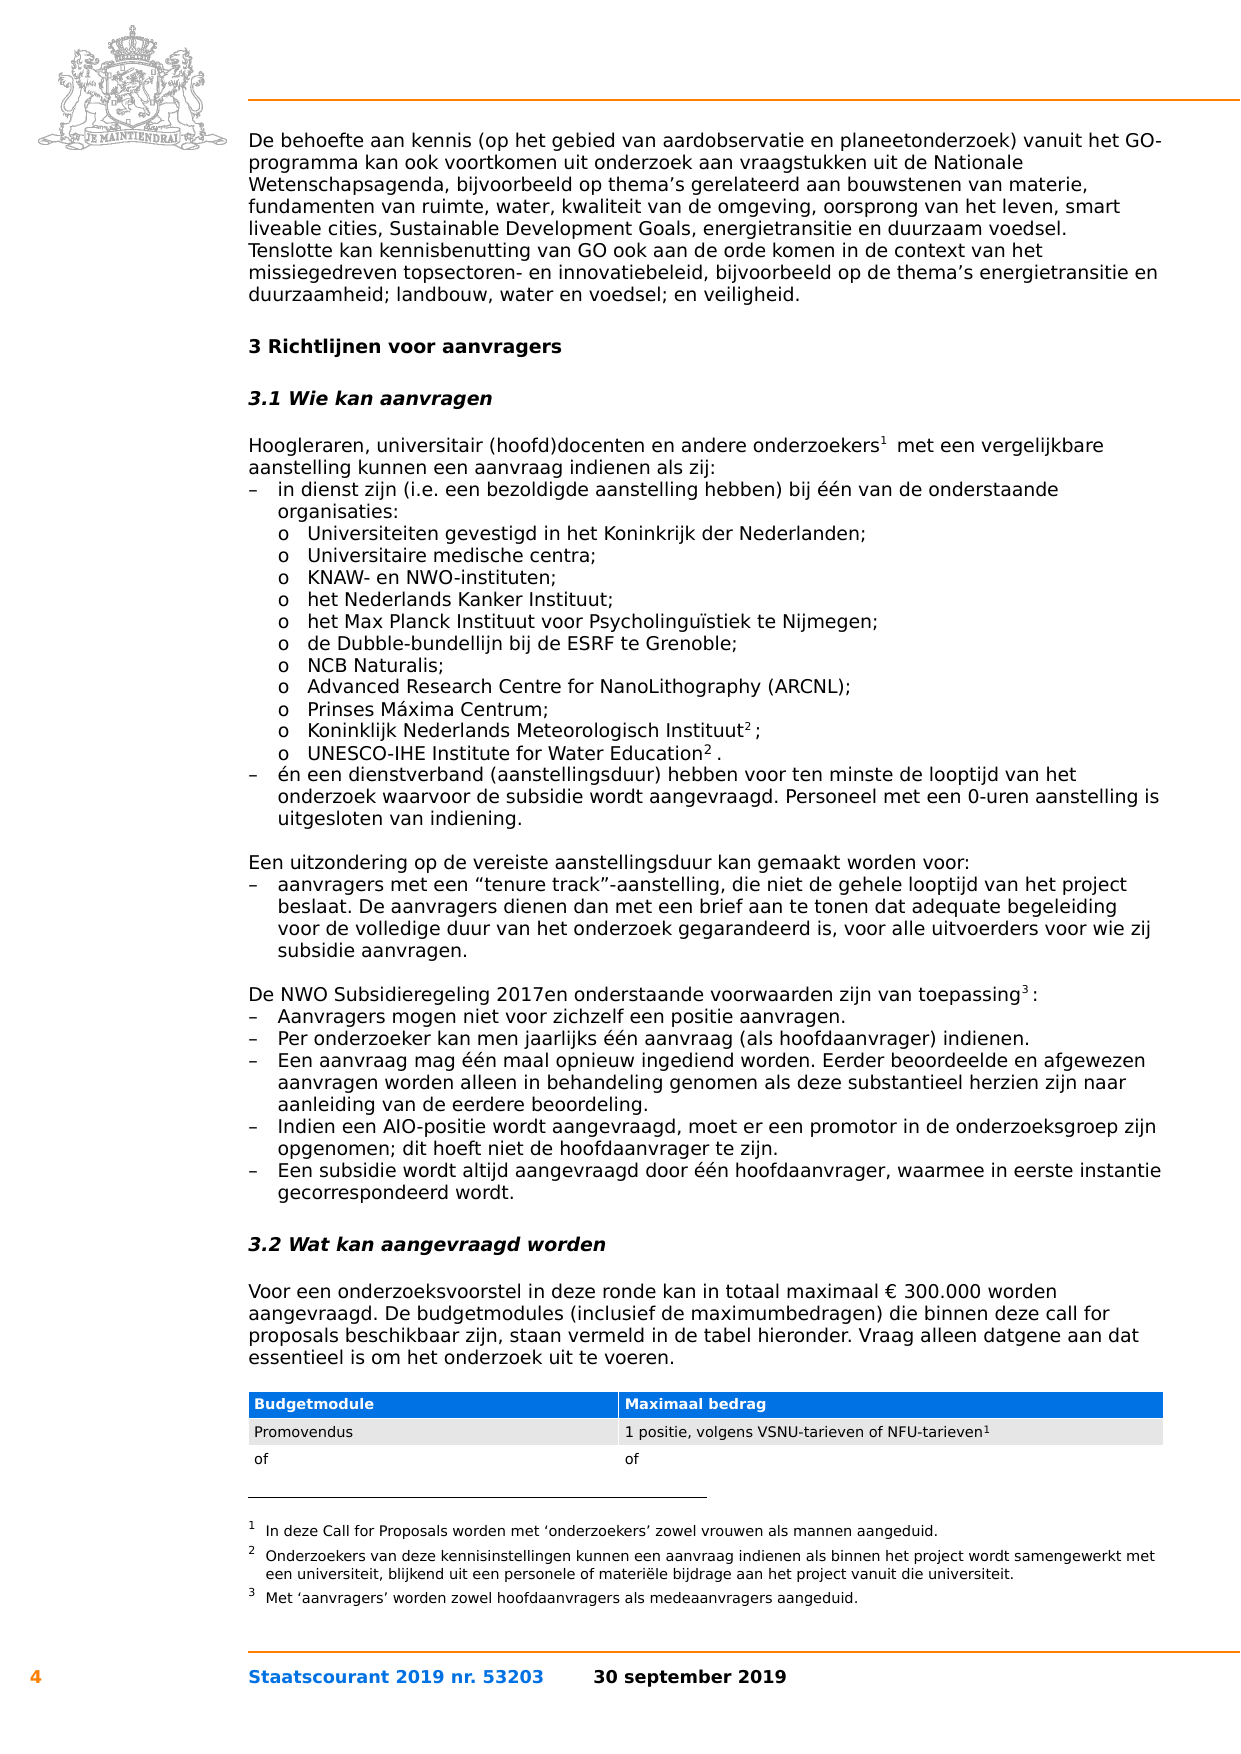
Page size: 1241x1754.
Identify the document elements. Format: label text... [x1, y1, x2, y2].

text – Een aanvraag mag één maal opnieuw ingediend worden. Eerder beoordeelde en afgewezen aanvragen worden alleen in behandeling genomen als deze substantieel herzien zijn naar aanleiding van de eerdere beoordeling. [248, 1050, 1163, 1116]
text Hoogleraren, universitair (hoofd)docenten en andere onderzoekers met een vergelijkbare aanstelling kunnen een aanvraag indienen als zij: [248, 435, 1163, 479]
text o Universitaire medische centra; [278, 544, 1163, 567]
text – in dienst zijn (i.e. een bezoldigde aanstelling hebben) bij één van de onderstaande organisaties: [248, 479, 1163, 523]
text – aanvragers met een “tenure track”-aanstelling, die niet de gehele looptijd van het project beslaat. De aanvragers dienen dan met een brief aan te tonen dat adequate begeleiding voor de volledige duur van het onderzoek gegarandeerd is, voor alle uitvoerders voor wie zij subsidie aanvragen. [248, 874, 1163, 962]
text – Per onderzoeker kan men jaarlijks één aanvraag (als hoofdaanvrager) indienen. [248, 1028, 1163, 1050]
text o UNESCO-IHE Institute for Water Education2. [278, 742, 1163, 764]
table_cell of [249, 1446, 618, 1473]
subtitle 3.1 Wie kan aanvragen [248, 388, 1163, 410]
picture [38, 25, 227, 150]
text Onderzoekers van deze kennisinstellingen kunnen een aanvraag indienen als binnen het project wordt samengewerkt met een universiteit, blijkend uit een personele of materiële bijdrage aan het project vanuit die universiteit. [248, 1544, 1163, 1583]
text o NCB Naturalis; [278, 654, 1163, 676]
text o KNAW- en NWO-instituten; [278, 567, 1163, 588]
table_header Maximaal bedrag [619, 1392, 1163, 1418]
text De behoefte aan kennis (op het gebied van aardobservatie en planeetonderzoek) vanuit het GO-programma kan ook voortkomen uit onderzoek aan vraagstukken uit de Nationale Wetenschapsagenda, bijvoorbeeld op thema’s gerelateerd aan bouwstenen van materie, fundamenten van ruimte, water, kwaliteit van de omgeving, oorsprong van het leven, smart liveable cities, Sustainable Development Goals, energietransitie en duurzaam voedsel. [248, 130, 1163, 240]
text Een uitzondering op de vereiste aanstellingsduur kan gemaakt worden voor: [248, 852, 1163, 874]
text – én een dienstverband (aanstellingsduur) hebben voor ten minste de looptijd van het onderzoek waarvoor de subsidie wordt aangevraagd. Personeel met een 0-uren aanstelling is uitgesloten van indiening. [248, 764, 1163, 830]
text – Aanvragers mogen niet voor zichzelf een positie aanvragen. [248, 1006, 1163, 1028]
text De NWO Subsidieregeling 2017en onderstaande voorwaarden zijn van toepassing: [248, 984, 1163, 1006]
text o de Dubble-bundellijn bij de ESRF te Grenoble; [278, 632, 1163, 654]
text o het Max Planck Instituut voor Psycholinguïstiek te Nijmegen; [278, 611, 1163, 632]
text Tenslotte kan kennisbenutting van GO ook aan de orde komen in de context van het missiegedreven topsectoren- en innovatiebeleid, bijvoorbeeld op de thema’s energietransitie en duurzaamheid; landbouw, water en voedsel; en veiligheid. [248, 240, 1163, 306]
table_cell Promovendus [249, 1419, 618, 1445]
table_cell of [619, 1446, 1163, 1473]
text o Koninklijk Nederlands Meteorologisch Instituut; [278, 720, 1163, 742]
text – Een subsidie wordt altijd aangevraagd door één hoofdaanvrager, waarmee in eerste instantie gecorrespondeerd wordt. [248, 1160, 1163, 1204]
text Met ‘aanvragers’ worden zowel hoofdaanvragers als medeaanvragers aangeduid. [248, 1586, 1163, 1608]
text o Prinses Máxima Centrum; [278, 698, 1163, 720]
text – Indien een AIO-positie wordt aangevraagd, moet er een promotor in de onderzoeksgroep zijn opgenomen; dit hoeft niet de hoofdaanvrager te zijn. [248, 1116, 1163, 1160]
text In deze Call for Proposals worden met ‘onderzoekers’ zowel vrouwen als mannen aangeduid. [248, 1519, 1163, 1541]
text o Advanced Research Centre for NanoLithography (ARCNL); [278, 676, 1163, 698]
text o het Nederlands Kanker Instituut; [278, 588, 1163, 611]
text o Universiteiten gevestigd in het Koninkrijk der Nederlanden; [278, 523, 1163, 544]
subtitle 3 Richtlijnen voor aanvragers [248, 336, 1163, 358]
text Voor een onderzoeksvoorstel in deze ronde kan in totaal maximaal € 300.000 worden aangevraagd. De budgetmodules (inclusief de maximumbedragen) die binnen deze call for proposals beschikbaar zijn, staan vermeld in de tabel hieronder. Vraag alleen datgene aan dat essentieel is om het onderzoek uit te voeren. [248, 1281, 1163, 1369]
subtitle 3.2 Wat kan aangevraagd worden [248, 1234, 1163, 1256]
table_cell 1 positie, volgens VSNU-tarieven of NFU-tarieven1 [619, 1419, 1163, 1445]
table_header Budgetmodule [249, 1392, 618, 1418]
